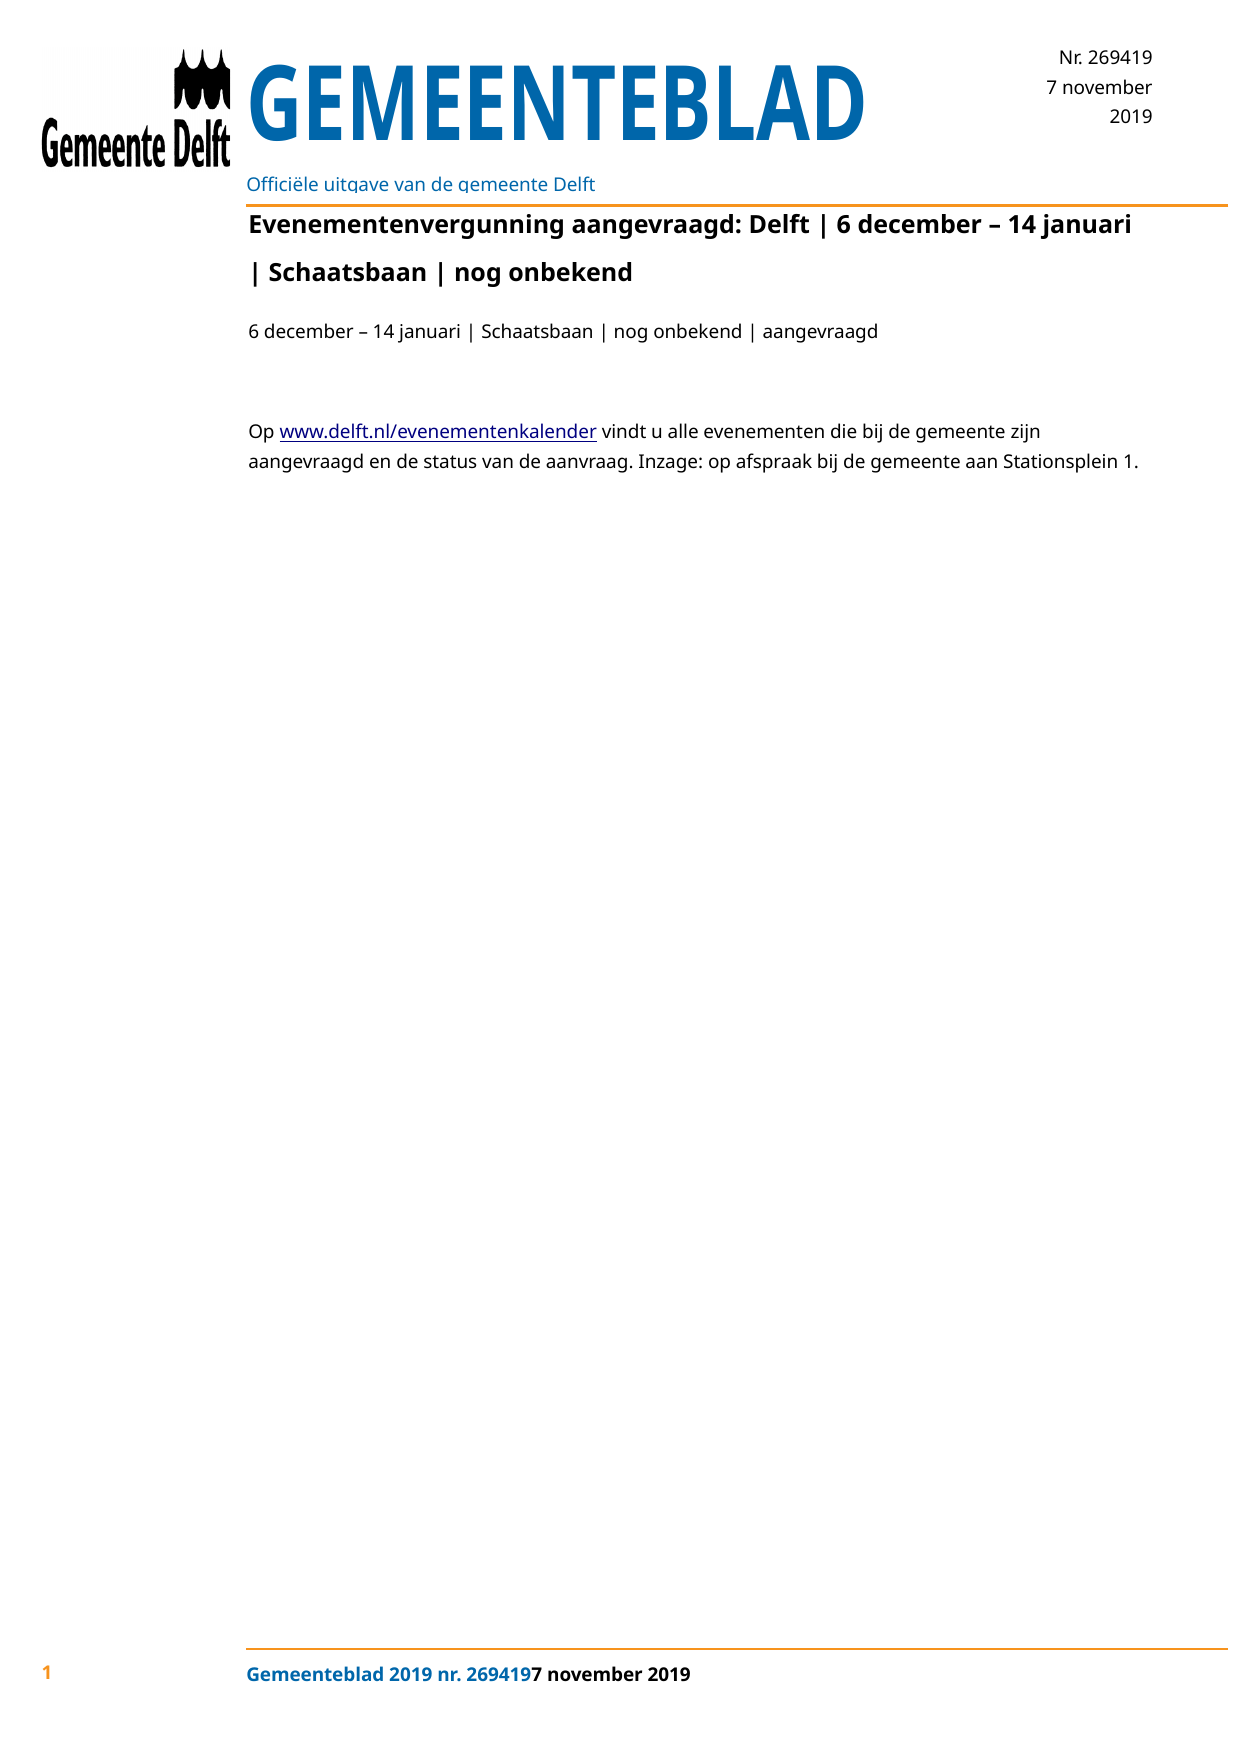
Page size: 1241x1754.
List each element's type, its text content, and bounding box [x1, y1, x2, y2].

text Evenementenvergunning aangevraagd: Delft | 6 december – 14 januari | Schaatsbaan | nog onbekend [248, 207, 1152, 288]
text 6 december – 14 januari | Schaatsbaan | nog onbekend | aangevraagd [248, 318, 1152, 344]
text Op www.delft.nl/evenementenkalender vindt u alle evenementen die bij de gemeente zijn aangevraagd en de status van de aanvraag. Inzage: op afspraak bij de gemeente aan Stationsplein 1. [248, 419, 1152, 474]
picture [41, 47, 231, 172]
